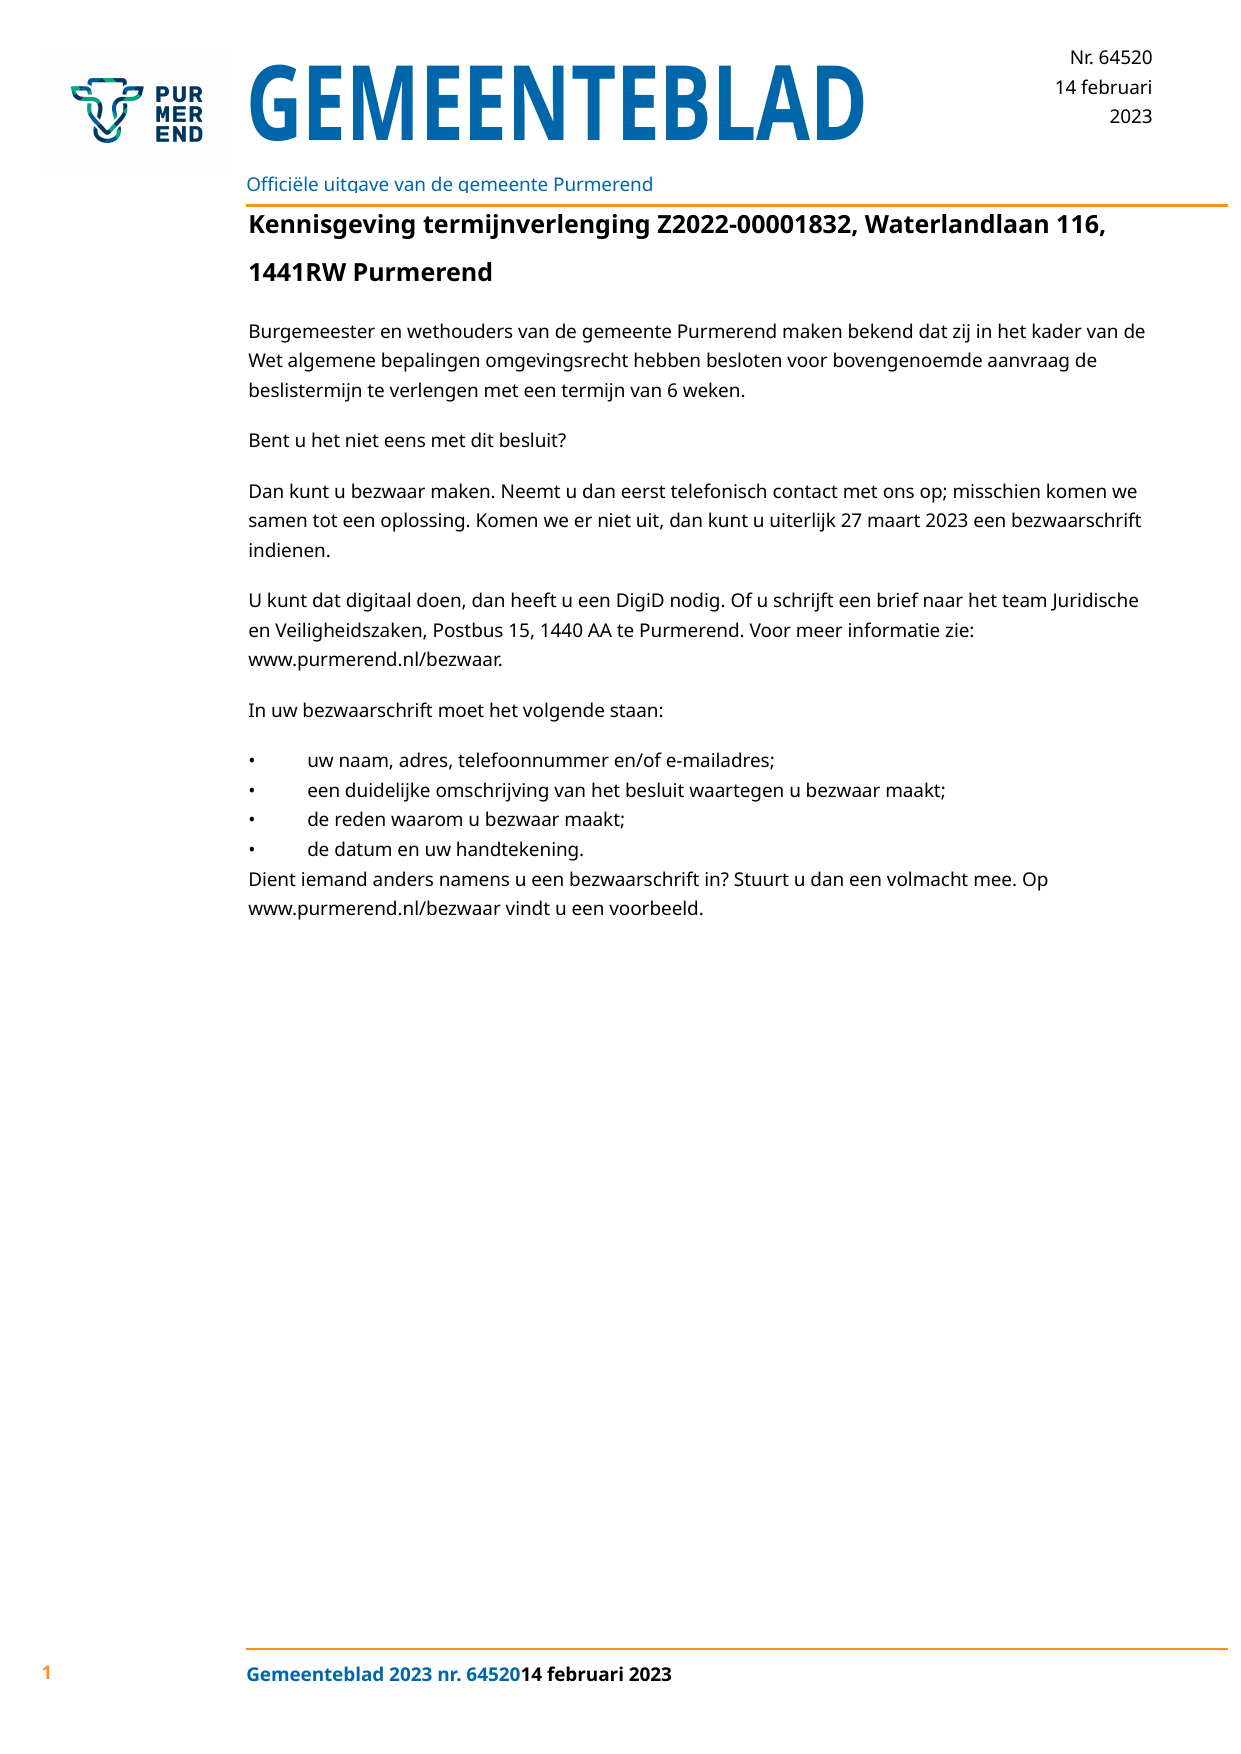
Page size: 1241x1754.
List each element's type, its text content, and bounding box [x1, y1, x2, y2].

text Dient iemand anders namens u een bezwaarschrift in? Stuurt u dan een volmacht mee. Op www.purmerend.nl/bezwaar vindt u een voorbeeld. [248, 866, 1152, 921]
list een duidelijke omschrijving van het besluit waartegen u bezwaar maakt; [248, 777, 1152, 803]
text Kennisgeving termijnverlenging Z2022-00001832, Waterlandlaan 116, 1441RW Purmerend [248, 207, 1152, 288]
text Dan kunt u bezwaar maken. Neemt u dan eerst telefonisch contact met ons op; misschien komen we samen tot een oplossing. Komen we er niet uit, dan kunt u uiterlijk 27 maart 2023 een bezwaarschrift indienen. [248, 478, 1152, 563]
list de datum en uw handtekening. [248, 836, 1152, 862]
list uw naam, adres, telefoonnummer en/of e-mailadres; [248, 747, 1152, 773]
text Burgemeester en wethouders van de gemeente Purmerend maken bekend dat zij in het kader van de Wet algemene bepalingen omgevingsrecht hebben besloten voor bovengenoemde aanvraag de beslistermijn te verlengen met een termijn van 6 weken. [248, 318, 1152, 403]
text Bent u het niet eens met dit besluit? [248, 427, 1152, 453]
text In uw bezwaarschrift moet het volgende staan: [248, 697, 1152, 723]
list de reden waarom u bezwaar maakt; [248, 807, 1152, 832]
picture [41, 47, 231, 172]
text U kunt dat digitaal doen, dan heeft u een DigiD nodig. Of u schrijft een brief naar het team Juridische en Veiligheidszaken, Postbus 15, 1440 AA te Purmerend. Voor meer informatie zie: www.purmerend.nl/bezwaar. [248, 587, 1152, 672]
